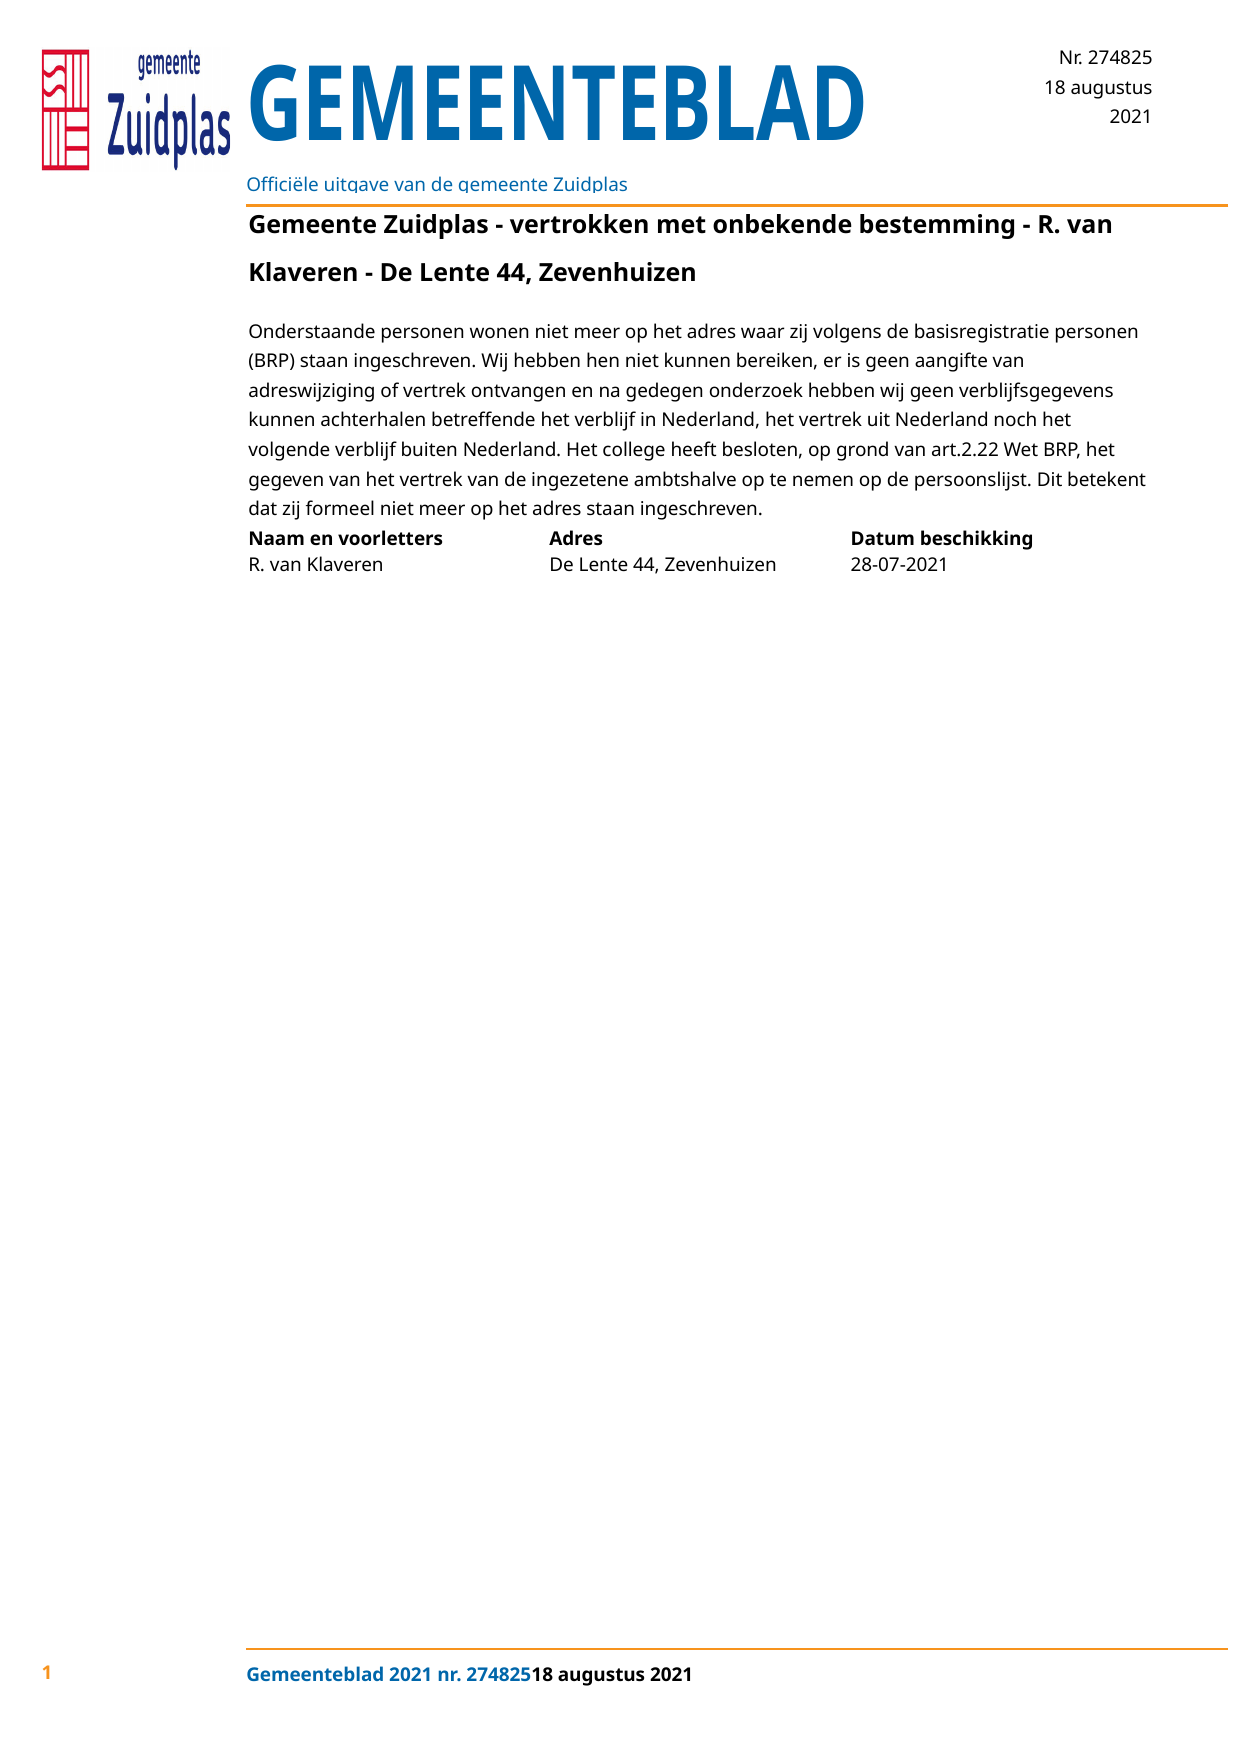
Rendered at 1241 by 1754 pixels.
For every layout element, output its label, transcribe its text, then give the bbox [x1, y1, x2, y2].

table_cell R. van Klaveren [248, 551, 549, 577]
table_header Datum beschikking [850, 525, 1152, 551]
text Onderstaande personen wonen niet meer op het adres waar zij volgens de basisregistratie personen (BRP) staan ingeschreven. Wij hebben hen niet kunnen bereiken, er is geen aangifte van adreswijziging of vertrek ontvangen en na gedegen onderzoek hebben wij geen verblijfsgegevens kunnen achterhalen betreffende het verblijf in Nederland, het vertrek uit Nederland noch het volgende verblijf buiten Nederland. Het college heeft besloten, op grond van art.2.22 Wet BRP, het gegeven van het vertrek van de ingezetene ambtshalve op te nemen op de persoonslijst. Dit betekent dat zij formeel niet meer op het adres staan ingeschreven. [248, 318, 1152, 521]
table_cell De Lente 44, Zevenhuizen [549, 551, 850, 577]
text Gemeente Zuidplas - vertrokken met onbekende bestemming - R. van Klaveren - De Lente 44, Zevenhuizen [248, 207, 1152, 288]
table_cell 28-07-2021 [850, 551, 1152, 577]
table_header Adres [549, 525, 850, 551]
picture [41, 47, 231, 172]
table_header Naam en voorletters [248, 525, 549, 551]
